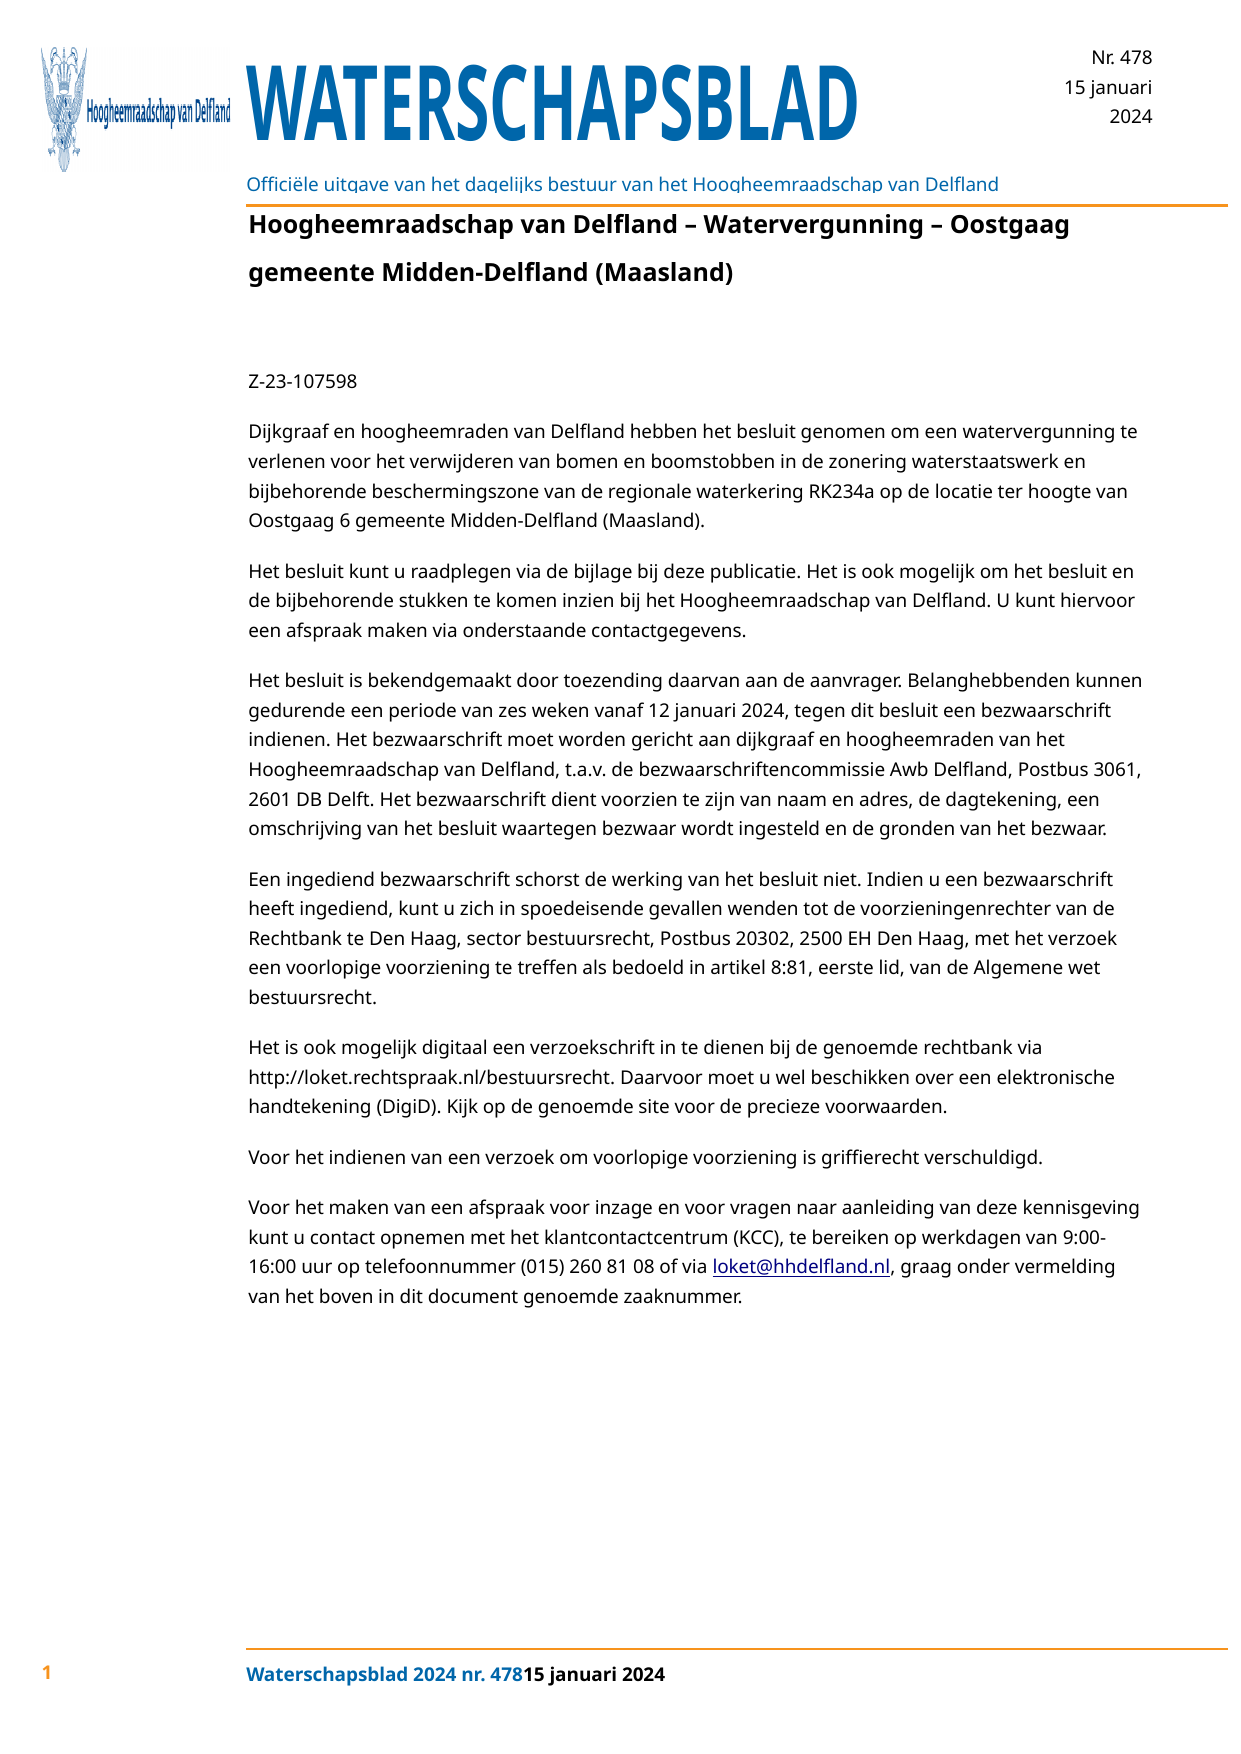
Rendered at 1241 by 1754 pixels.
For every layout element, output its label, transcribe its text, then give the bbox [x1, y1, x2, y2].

text Voor het maken van een afspraak voor inzage en voor vragen naar aanleiding van deze kennisgeving kunt u contact opnemen met het klantcontactcentrum (KCC), te bereiken op werkdagen van 9:00-16:00 uur op telefoonnummer (015) 260 81 08 of via loket@hhdelfland.nl, graag onder vermelding van het boven in dit document genoemde zaaknummer. [248, 1194, 1152, 1309]
text Hoogheemraadschap van Delfland – Watervergunning – Oostgaag gemeente Midden-Delfland (Maasland) [248, 207, 1152, 288]
text Het besluit is bekendgemaakt door toezending daarvan aan de aanvrager. Belanghebbenden kunnen gedurende een periode van zes weken vanaf 12 januari 2024, tegen dit besluit een bezwaarschrift indienen. Het bezwaarschrift moet worden gericht aan dijkgraaf en hoogheemraden van het Hoogheemraadschap van Delfland, t.a.v. de bezwaarschriftencommissie Awb Delfland, Postbus 3061, 2601 DB Delft. Het bezwaarschrift dient voorzien te zijn van naam en adres, de dagtekening, een omschrijving van het besluit waartegen bezwaar wordt ingesteld en de gronden van het bezwaar. [248, 667, 1152, 841]
text Z-23-107598 [248, 368, 1152, 394]
text Het besluit kunt u raadplegen via de bijlage bij deze publicatie. Het is ook mogelijk om het besluit en de bijbehorende stukken te komen inzien bij het Hoogheemraadschap van Delfland. U kunt hiervoor een afspraak maken via onderstaande contactgegevens. [248, 558, 1152, 643]
text Het is ook mogelijk digitaal een verzoekschrift in te dienen bij de genoemde rechtbank via http://loket.rechtspraak.nl/bestuursrecht. Daarvoor moet u wel beschikken over een elektronische handtekening (DigiD). Kijk op de genoemde site voor de precieze voorwaarden. [248, 1034, 1152, 1119]
picture [41, 47, 231, 172]
text Dijkgraaf en hoogheemraden van Delfland hebben het besluit genomen om een watervergunning te verlenen voor het verwijderen van bomen en boomstobben in de zonering waterstaatswerk en bijbehorende beschermingszone van de regionale waterkering RK234a op de locatie ter hoogte van Oostgaag 6 gemeente Midden-Delfland (Maasland). [248, 419, 1152, 533]
text Voor het indienen van een verzoek om voorlopige voorziening is griffierecht verschuldigd. [248, 1144, 1152, 1170]
text Een ingediend bezwaarschrift schorst de werking van het besluit niet. Indien u een bezwaarschrift heeft ingediend, kunt u zich in spoedeisende gevallen wenden tot de voorzieningenrechter van de Rechtbank te Den Haag, sector bestuursrecht, Postbus 20302, 2500 EH Den Haag, met het verzoek een voorlopige voorziening te treffen als bedoeld in artikel 8:81, eerste lid, van de Algemene wet bestuursrecht. [248, 866, 1152, 1010]
